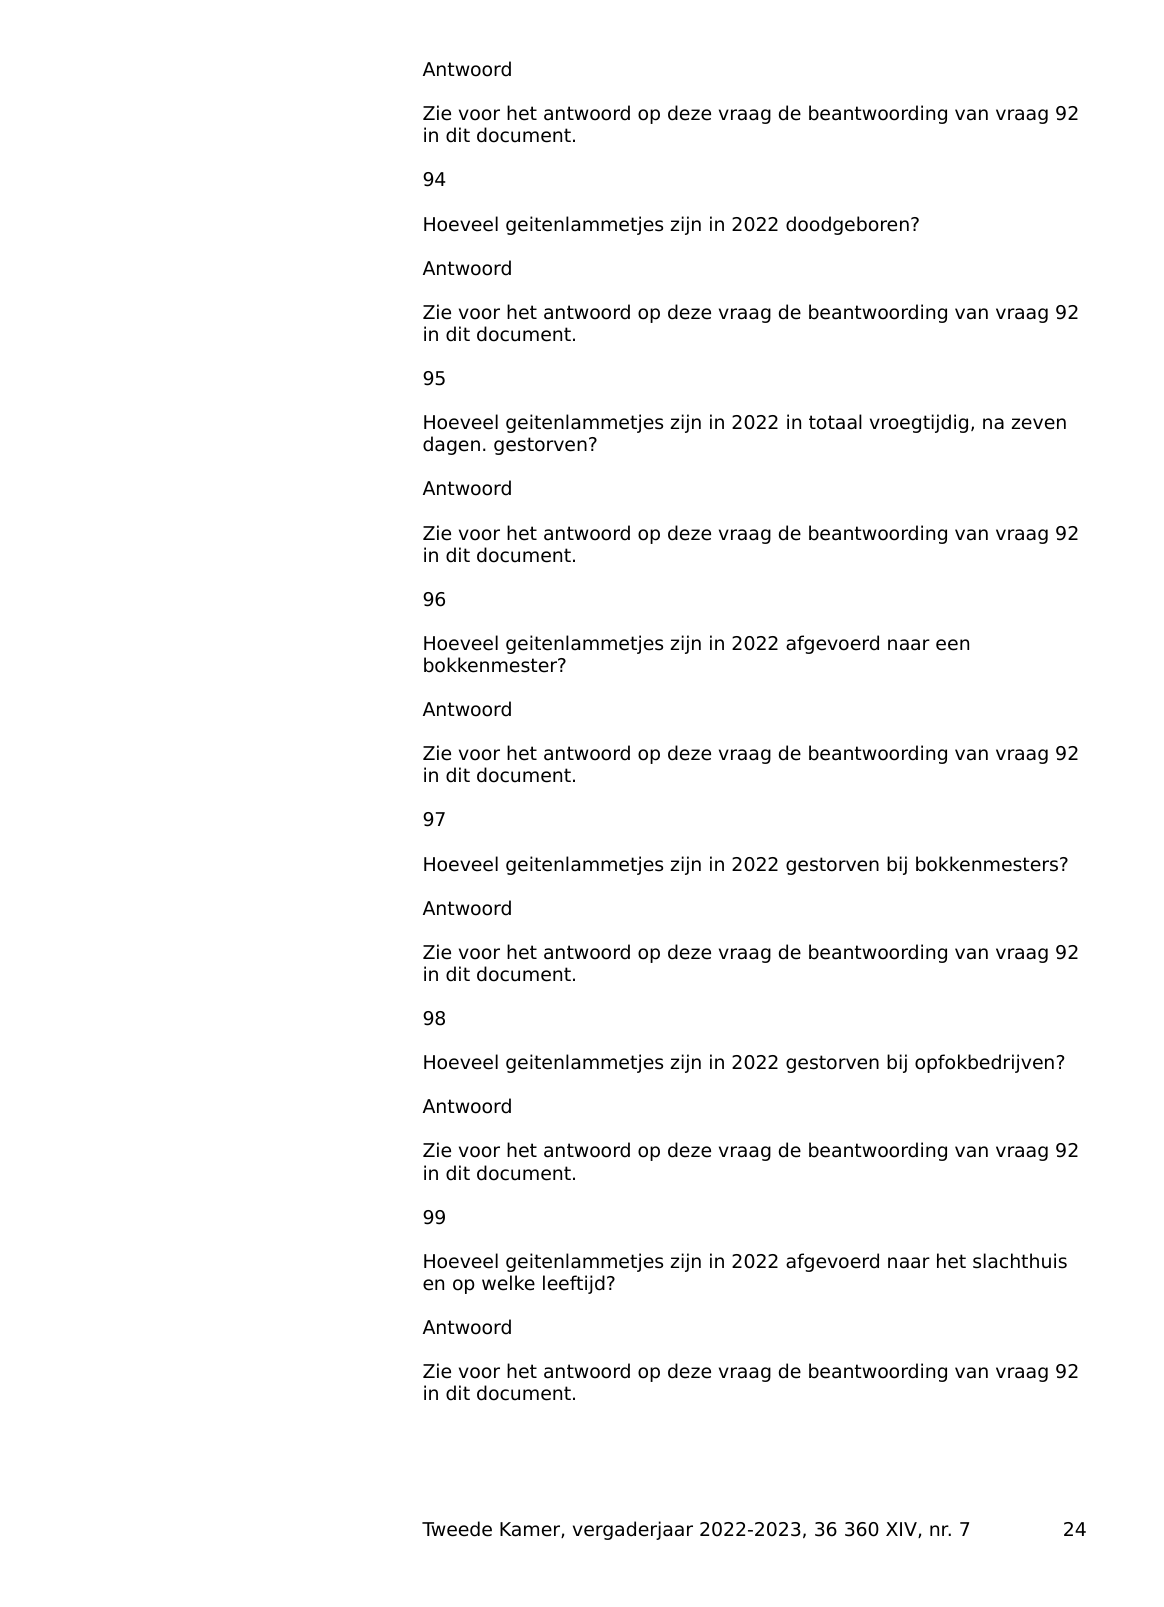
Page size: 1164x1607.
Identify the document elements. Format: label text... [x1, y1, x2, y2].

text Hoeveel geitenlammetjes zijn in 2022 in totaal vroegtijdig, na zeven dagen. gestorven? [422, 412, 1087, 456]
text Hoeveel geitenlammetjes zijn in 2022 gestorven bij bokkenmesters? [422, 853, 1087, 875]
text Zie voor het antwoord op deze vraag de beantwoording van vraag 92 in dit document. [422, 302, 1087, 346]
text Zie voor het antwoord op deze vraag de beantwoording van vraag 92 in dit document. [422, 942, 1087, 986]
text Hoeveel geitenlammetjes zijn in 2022 gestorven bij opfokbedrijven? [422, 1052, 1087, 1074]
text Zie voor het antwoord op deze vraag de beantwoording van vraag 92 in dit document. [422, 1140, 1087, 1184]
subtitle 96 [422, 589, 1087, 611]
subtitle Antwoord [422, 1096, 1087, 1118]
subtitle Antwoord [422, 1317, 1087, 1339]
subtitle 98 [422, 1008, 1087, 1030]
subtitle 97 [422, 809, 1087, 831]
text Zie voor het antwoord op deze vraag de beantwoording van vraag 92 in dit document. [422, 103, 1087, 147]
text Hoeveel geitenlammetjes zijn in 2022 afgevoerd naar het slachthuis en op welke leeftijd? [422, 1251, 1087, 1295]
text Zie voor het antwoord op deze vraag de beantwoording van vraag 92 in dit document. [422, 522, 1087, 566]
text Zie voor het antwoord op deze vraag de beantwoording van vraag 92 in dit document. [422, 743, 1087, 787]
subtitle 95 [422, 368, 1087, 390]
text Zie voor het antwoord op deze vraag de beantwoording van vraag 92 in dit document. [422, 1361, 1087, 1405]
subtitle Antwoord [422, 898, 1087, 919]
subtitle Antwoord [422, 258, 1087, 280]
subtitle Antwoord [422, 59, 1087, 81]
text Hoeveel geitenlammetjes zijn in 2022 afgevoerd naar een bokkenmester? [422, 633, 1087, 677]
subtitle 94 [422, 169, 1087, 191]
subtitle Antwoord [422, 478, 1087, 500]
text Hoeveel geitenlammetjes zijn in 2022 doodgeboren? [422, 213, 1087, 236]
subtitle Antwoord [422, 699, 1087, 721]
subtitle 99 [422, 1207, 1087, 1228]
